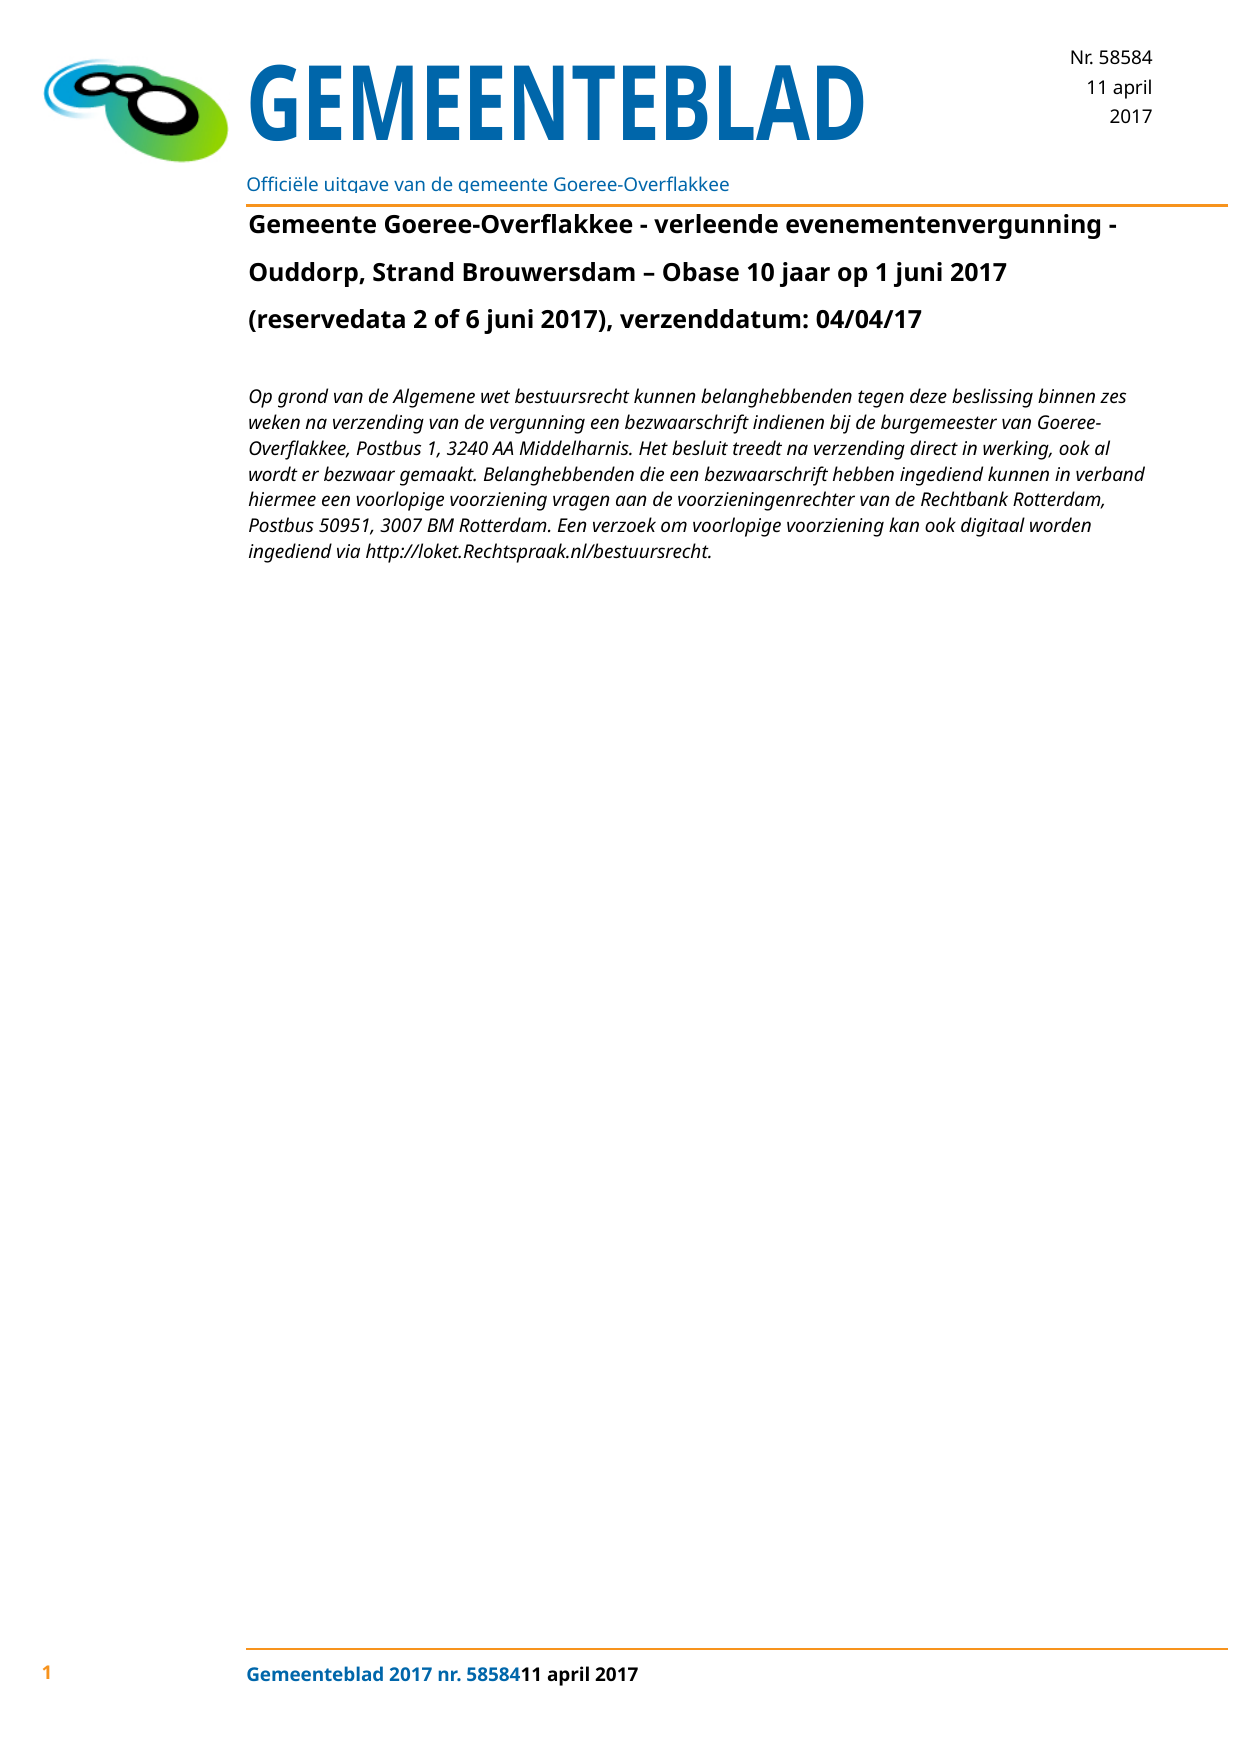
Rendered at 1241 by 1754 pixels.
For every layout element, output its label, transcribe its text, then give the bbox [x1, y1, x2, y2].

text Op grond van de Algemene wet bestuursrecht kunnen belanghebbenden tegen deze beslissing binnen zes weken na verzending van de vergunning een bezwaarschrift indienen bij de burgemeester van Goeree-Overflakkee, Postbus 1, 3240 AA Middelharnis. Het besluit treedt na verzending direct in werking, ook al wordt er bezwaar gemaakt. Belanghebbenden die een bezwaarschrift hebben ingediend kunnen in verband hiermee een voorlopige voorziening vragen aan de voorzieningenrechter van de Rechtbank Rotterdam, Postbus 50951, 3007 BM Rotterdam. Een verzoek om voorlopige voorziening kan ook digitaal worden ingediend via http://loket.Rechtspraak.nl/bestuursrecht. [248, 384, 1152, 564]
text Gemeente Goeree-Overflakkee - verleende evenementenvergunning - Ouddorp, Strand Brouwersdam – Obase 10 jaar op 1 juni 2017 (reservedata 2 of 6 juni 2017), verzenddatum: 04/04/17 [248, 207, 1152, 336]
picture [41, 47, 231, 172]
